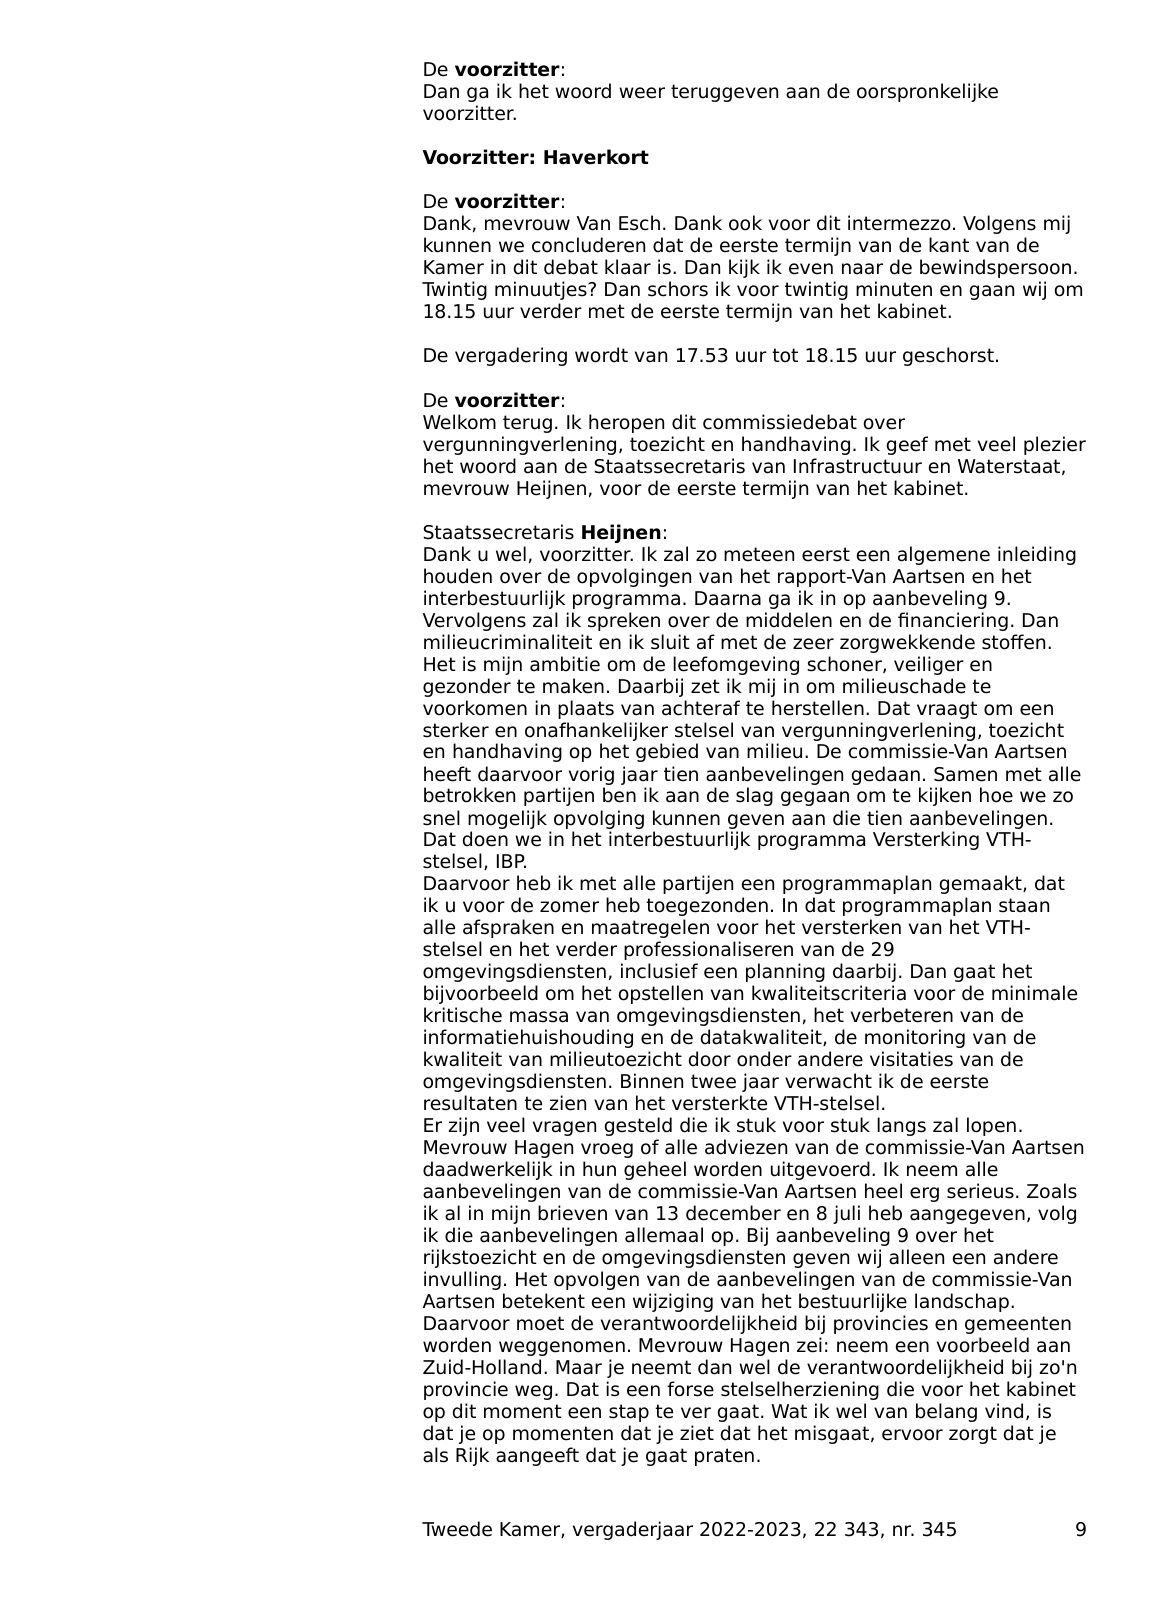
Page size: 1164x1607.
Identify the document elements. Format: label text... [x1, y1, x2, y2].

text Het is mijn ambitie om de leefomgeving schoner, veiliger en gezonder te maken. Daarbij zet ik mij in om milieuschade te voorkomen in plaats van achteraf te herstellen. Dat vraagt om een sterker en onafhankelijker stelsel van vergunningverlening, toezicht en handhaving op het gebied van milieu. De commissie-Van Aartsen heeft daarvoor vorig jaar tien aanbevelingen gedaan. Samen met alle betrokken partijen ben ik aan de slag gegaan om te kijken hoe we zo snel mogelijk opvolging kunnen geven aan die tien aanbevelingen. Dat doen we in het interbestuurlijk programma Versterking VTH-stelsel, IBP. [422, 653, 1087, 873]
text De voorzitter: [422, 59, 1087, 81]
text Er zijn veel vragen gesteld die ik stuk voor stuk langs zal lopen. Mevrouw Hagen vroeg of alle adviezen van de commissie-Van Aartsen daadwerkelijk in hun geheel worden uitgevoerd. Ik neem alle aanbevelingen van de commissie-Van Aartsen heel erg serieus. Zoals ik al in mijn brieven van 13 december en 8 juli heb aangegeven, volg ik die aanbevelingen allemaal op. Bij aanbeveling 9 over het rijkstoezicht en de omgevingsdiensten geven wij alleen een andere invulling. Het opvolgen van de aanbevelingen van de commissie-Van Aartsen betekent een wijziging van het bestuurlijke landschap. Daarvoor moet de verantwoordelijkheid bij provincies en gemeenten worden weggenomen. Mevrouw Hagen zei: neem een voorbeeld aan Zuid-Holland. Maar je neemt dan wel de verantwoordelijkheid bij zo'n provincie weg. Dat is een forse stelselherziening die voor het kabinet op dit moment een stap te ver gaat. Wat ik wel van belang vind, is dat je op momenten dat je ziet dat het misgaat, ervoor zorgt dat je als Rijk aangeeft dat je gaat praten. [422, 1115, 1087, 1467]
text Welkom terug. Ik heropen dit commissiedebat over vergunningverlening, toezicht en handhaving. Ik geef met veel plezier het woord aan de Staatssecretaris van Infrastructuur en Waterstaat, mevrouw Heijnen, voor de eerste termijn van het kabinet. [422, 412, 1087, 499]
text Dank, mevrouw Van Esch. Dank ook voor dit intermezzo. Volgens mij kunnen we concluderen dat de eerste termijn van de kant van de Kamer in dit debat klaar is. Dan kijk ik even naar de bewindspersoon. Twintig minuutjes? Dan schors ik voor twintig minuten en gaan wij om 18.15 uur verder met de eerste termijn van het kabinet. [422, 213, 1087, 323]
text De voorzitter: [422, 389, 1087, 412]
text Dank u wel, voorzitter. Ik zal zo meteen eerst een algemene inleiding houden over de opvolgingen van het rapport-Van Aartsen en het interbestuurlijk programma. Daarna ga ik in op aanbeveling 9. Vervolgens zal ik spreken over de middelen en de financiering. Dan milieucriminaliteit en ik sluit af met de zeer zorgwekkende stoffen. [422, 544, 1087, 653]
text De voorzitter: [422, 191, 1087, 213]
text Daarvoor heb ik met alle partijen een programmaplan gemaakt, dat ik u voor de zomer heb toegezonden. In dat programmaplan staan alle afspraken en maatregelen voor het versterken van het VTH-stelsel en het verder professionaliseren van de 29 omgevingsdiensten, inclusief een planning daarbij. Dan gaat het bijvoorbeeld om het opstellen van kwaliteitscriteria voor de minimale kritische massa van omgevingsdiensten, het verbeteren van de informatiehuishouding en de datakwaliteit, de monitoring van de kwaliteit van milieutoezicht door onder andere visitaties van de omgevingsdiensten. Binnen twee jaar verwacht ik de eerste resultaten te zien van het versterkte VTH-stelsel. [422, 873, 1087, 1115]
text Staatssecretaris Heijnen: [422, 522, 1087, 544]
subtitle Voorzitter: Haverkort [422, 147, 1087, 169]
text De vergadering wordt van 17.53 uur tot 18.15 uur geschorst. [422, 345, 1087, 367]
text Dan ga ik het woord weer teruggeven aan de oorspronkelijke voorzitter. [422, 81, 1087, 125]
